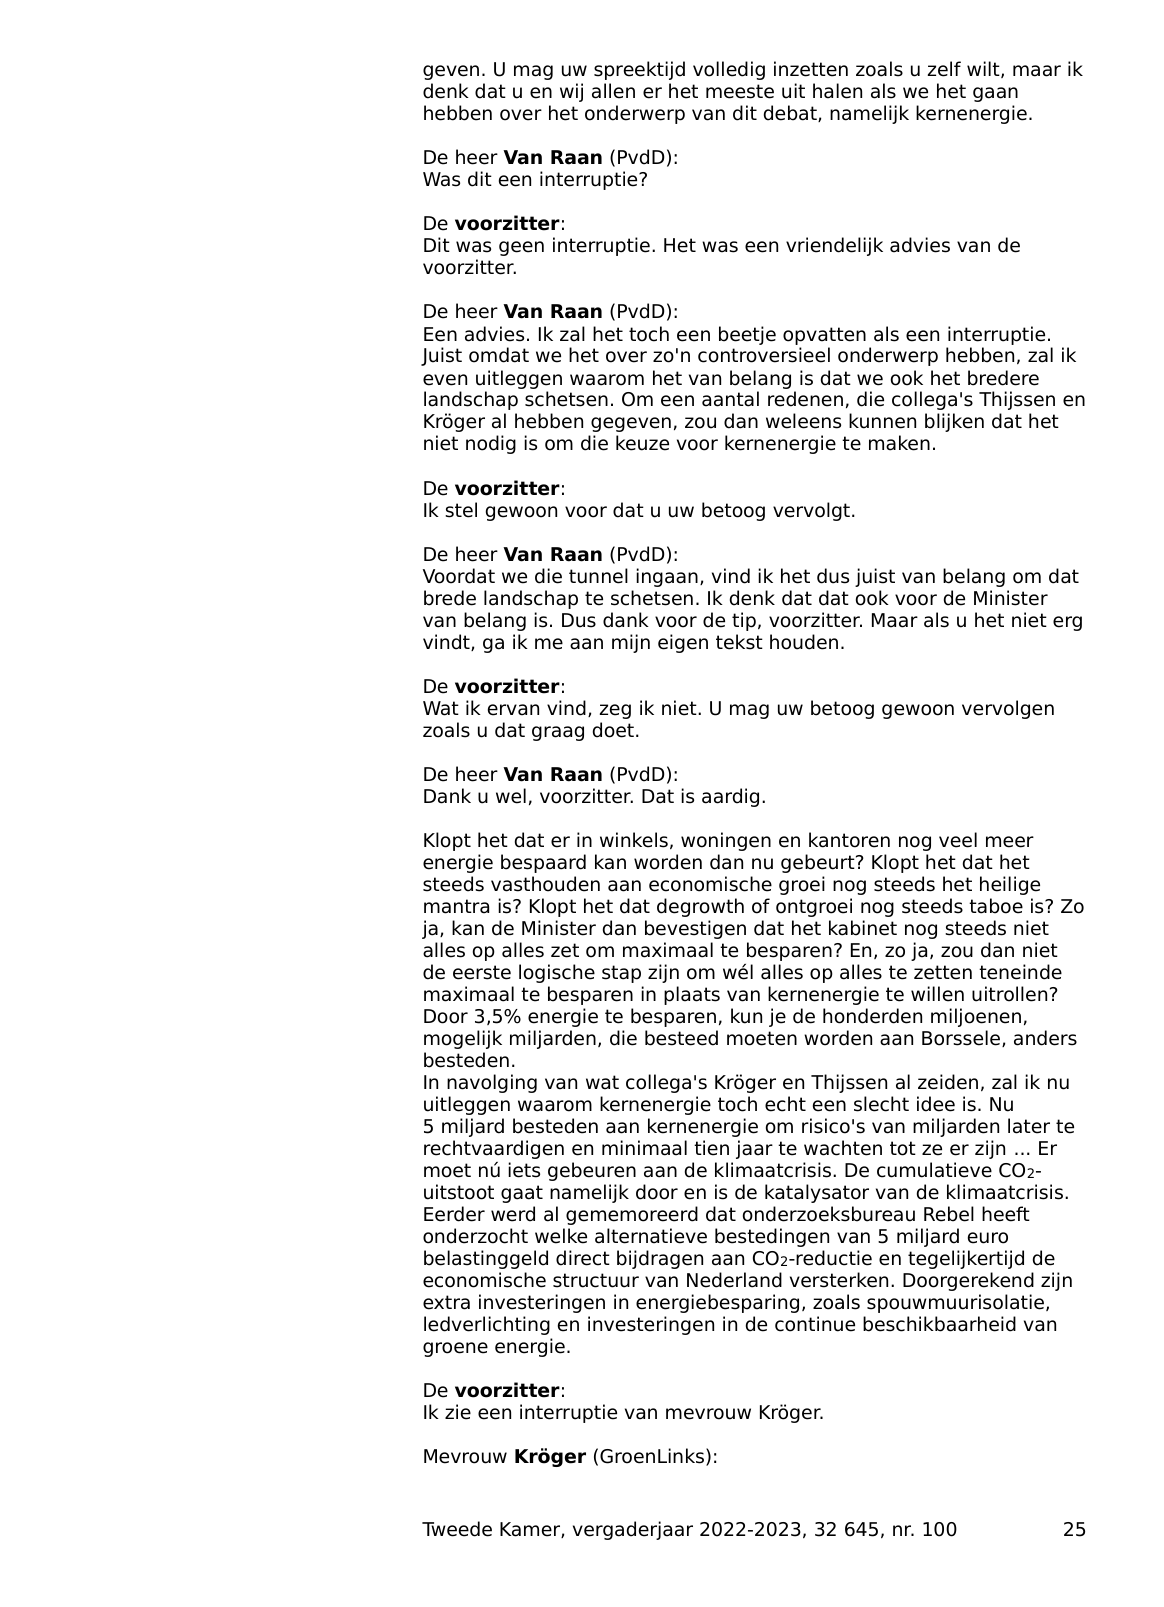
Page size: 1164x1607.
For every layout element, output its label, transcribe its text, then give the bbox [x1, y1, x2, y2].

text Was dit een interruptie? [422, 169, 1087, 191]
text De heer Van Raan (PvdD): [422, 764, 1087, 786]
text Voordat we die tunnel ingaan, vind ik het dus juist van belang om dat brede landschap te schetsen. Ik denk dat dat ook voor de Minister van belang is. Dus dank voor de tip, voorzitter. Maar als u het niet erg vindt, ga ik me aan mijn eigen tekst houden. [422, 566, 1087, 653]
text Dank u wel, voorzitter. Dat is aardig. [422, 786, 1087, 808]
text De voorzitter: [422, 676, 1087, 698]
text De heer Van Raan (PvdD): [422, 544, 1087, 566]
text geven. U mag uw spreektijd volledig inzetten zoals u zelf wilt, maar ik denk dat u en wij allen er het meeste uit halen als we het gaan hebben over het onderwerp van dit debat, namelijk kernenergie. [422, 59, 1087, 125]
text Een advies. Ik zal het toch een beetje opvatten als een interruptie. Juist omdat we het over zo'n controversieel onderwerp hebben, zal ik even uitleggen waarom het van belang is dat we ook het bredere landschap schetsen. Om een aantal redenen, die collega's Thijssen en Kröger al hebben gegeven, zou dan weleens kunnen blijken dat het niet nodig is om die keuze voor kernenergie te maken. [422, 323, 1087, 455]
text De voorzitter: [422, 477, 1087, 499]
text De heer Van Raan (PvdD): [422, 301, 1087, 323]
text Mevrouw Kröger (GroenLinks): [422, 1446, 1087, 1468]
text De voorzitter: [422, 213, 1087, 235]
text De heer Van Raan (PvdD): [422, 147, 1087, 169]
text Ik stel gewoon voor dat u uw betoog vervolgt. [422, 499, 1087, 521]
text Klopt het dat er in winkels, woningen en kantoren nog veel meer energie bespaard kan worden dan nu gebeurt? Klopt het dat het steeds vasthouden aan economische groei nog steeds het heilige mantra is? Klopt het dat degrowth of ontgroei nog steeds taboe is? Zo ja, kan de Minister dan bevestigen dat het kabinet nog steeds niet alles op alles zet om maximaal te besparen? En, zo ja, zou dan niet de eerste logische stap zijn om wél alles op alles te zetten teneinde maximaal te besparen in plaats van kernenergie te willen uitrollen? Door 3,5% energie te besparen, kun je de honderden miljoenen, mogelijk miljarden, die besteed moeten worden aan Borssele, anders besteden. [422, 830, 1087, 1072]
text Dit was geen interruptie. Het was een vriendelijk advies van de voorzitter. [422, 235, 1087, 279]
text In navolging van wat collega's Kröger en Thijssen al zeiden, zal ik nu uitleggen waarom kernenergie toch echt een slecht idee is. Nu 5 miljard besteden aan kernenergie om risico's van miljarden later te rechtvaardigen en minimaal tien jaar te wachten tot ze er zijn ... Er moet nú iets gebeuren aan de klimaatcrisis. De cumulatieve CO2-uitstoot gaat namelijk door en is de katalysator van de klimaatcrisis. Eerder werd al gememoreerd dat onderzoeksbureau Rebel heeft onderzocht welke alternatieve bestedingen van 5 miljard euro belastinggeld direct bijdragen aan CO2-reductie en tegelijkertijd de economische structuur van Nederland versterken. Doorgerekend zijn extra investeringen in energiebesparing, zoals spouwmuurisolatie, ledverlichting en investeringen in de continue beschikbaarheid van groene energie. [422, 1072, 1087, 1357]
text De voorzitter: [422, 1380, 1087, 1402]
text Ik zie een interruptie van mevrouw Kröger. [422, 1402, 1087, 1424]
text Wat ik ervan vind, zeg ik niet. U mag uw betoog gewoon vervolgen zoals u dat graag doet. [422, 698, 1087, 742]
